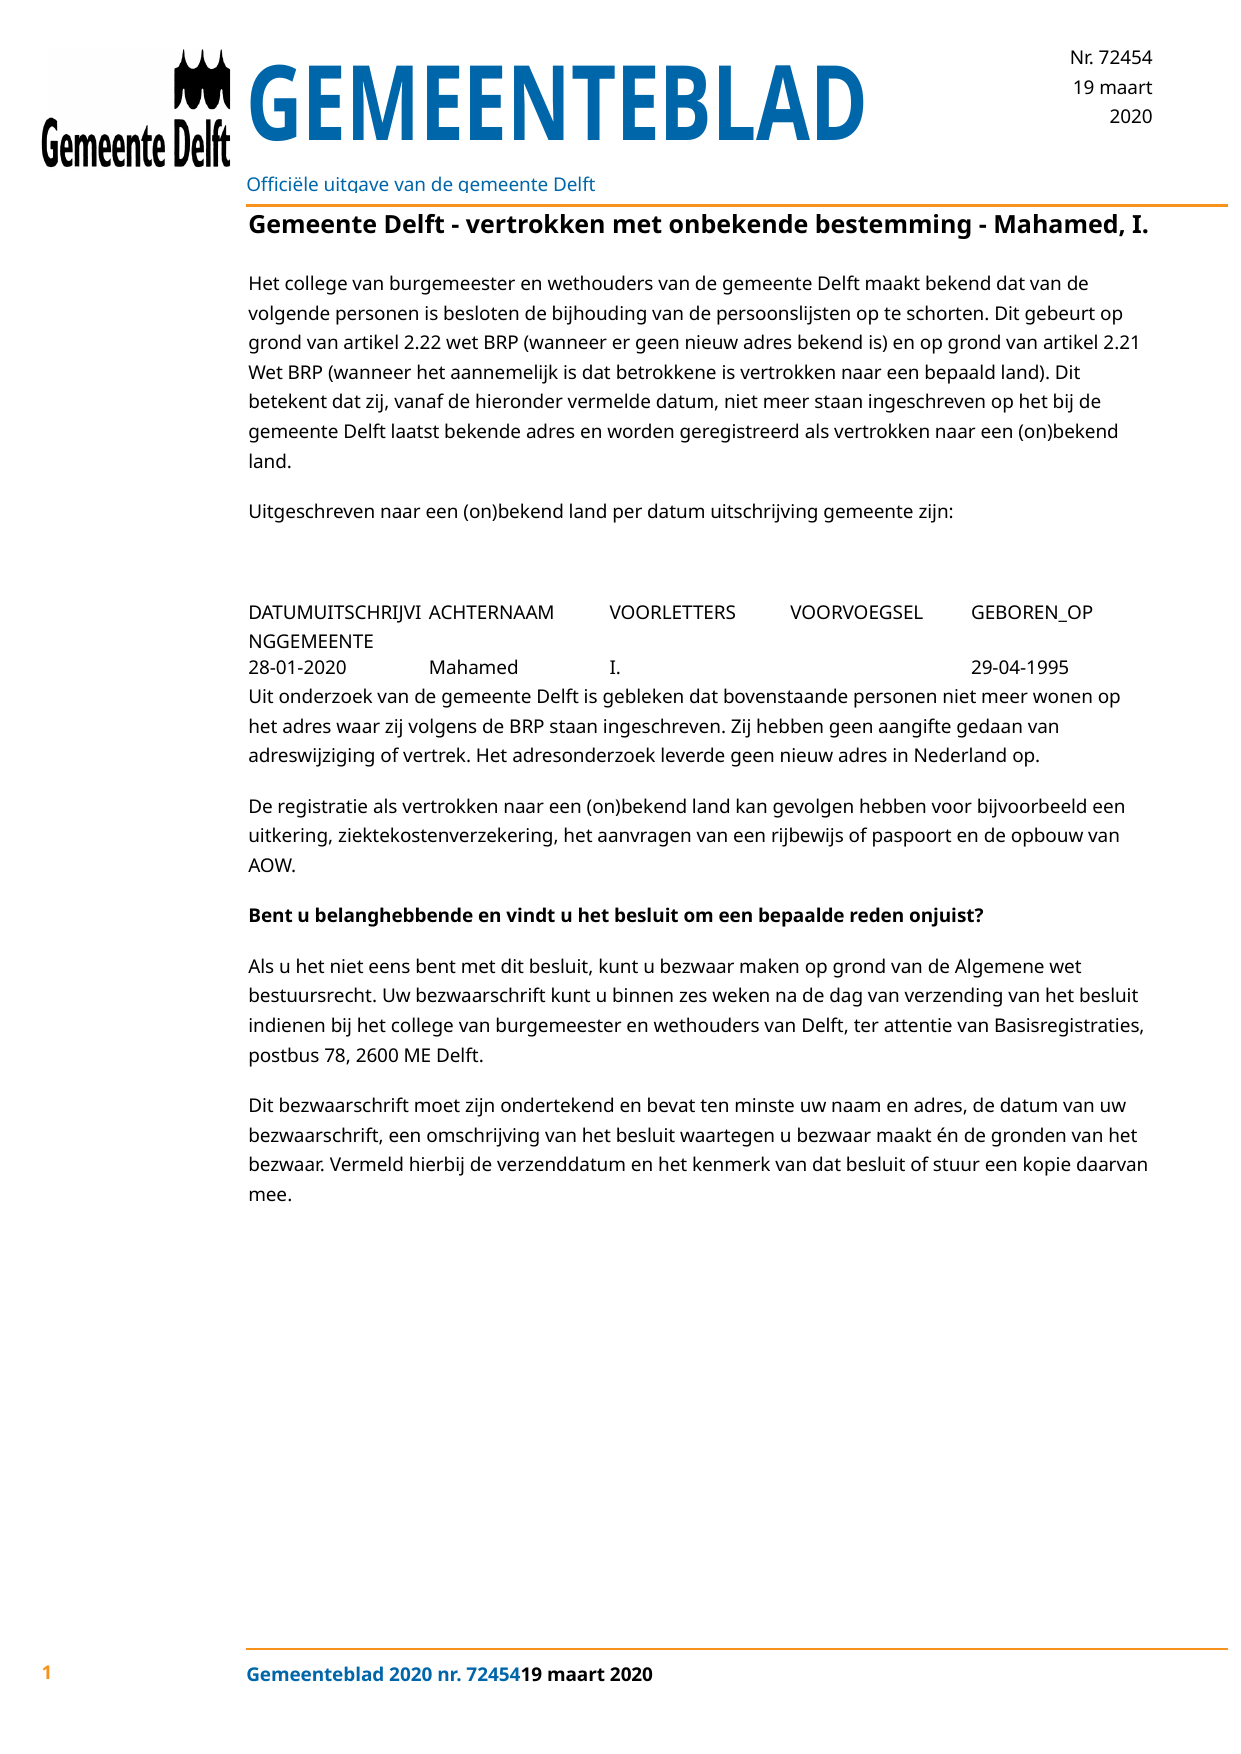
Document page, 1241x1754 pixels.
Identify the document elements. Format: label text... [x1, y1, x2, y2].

text Uitgeschreven naar een (on)bekend land per datum uitschrijving gemeente zijn: [248, 498, 1152, 524]
table_cell 28-01-2020 [248, 655, 429, 680]
table_cell 29-04-1995 [971, 655, 1152, 680]
text Gemeente Delft - vertrokken met onbekende bestemming - Mahamed, I. [248, 207, 1152, 241]
text Het college van burgemeester en wethouders van de gemeente Delft maakt bekend dat van de volgende personen is besloten de bijhouding van de persoonslijsten op te schorten. Dit gebeurt op grond van artikel 2.22 wet BRP (wanneer er geen nieuw adres bekend is) en op grond van artikel 2.21 Wet BRP (wanneer het aannemelijk is dat betrokkene is vertrokken naar een bepaald land). Dit betekent dat zij, vanaf de hieronder vermelde datum, niet meer staan ingeschreven op het bij de gemeente Delft laatst bekende adres en worden geregistreerd als vertrokken naar een (on)bekend land. [248, 270, 1152, 473]
table_cell I. [609, 655, 790, 680]
table_cell Mahamed [429, 655, 609, 680]
text Dit bezwaarschrift moet zijn ondertekend en bevat ten minste uw naam en adres, de datum van uw bezwaarschrift, een omschrijving van het besluit waartegen u bezwaar maakt én de gronden van het bezwaar. Vermeld hierbij de verzenddatum en het kenmerk van dat besluit of stuur een kopie daarvan mee. [248, 1092, 1152, 1207]
table_header VOORLETTERS [609, 599, 790, 654]
table_header VOORVOEGSEL [790, 599, 971, 654]
table_header ACHTERNAAM [429, 599, 609, 654]
picture [41, 47, 231, 172]
text De registratie als vertrokken naar een (on)bekend land kan gevolgen hebben voor bijvoorbeeld een uitkering, ziektekostenverzekering, het aanvragen van een rijbewijs of paspoort en de opbouw van AOW. [248, 793, 1152, 878]
text Bent u belanghebbende en vindt u het besluit om een bepaalde reden onjuist? [248, 903, 1152, 928]
table_header GEBOREN_OP [971, 599, 1152, 654]
table_cell [790, 655, 971, 680]
text Uit onderzoek van de gemeente Delft is gebleken dat bovenstaande personen niet meer wonen op het adres waar zij volgens de BRP staan ingeschreven. Zij hebben geen aangifte gedaan van adreswijziging of vertrek. Het adresonderzoek leverde geen nieuw adres in Nederland op. [248, 683, 1152, 768]
text Als u het niet eens bent met dit besluit, kunt u bezwaar maken op grond van de Algemene wet bestuursrecht. Uw bezwaarschrift kunt u binnen zes weken na de dag van verzending van het besluit indienen bij het college van burgemeester en wethouders van Delft, ter attentie van Basisregistraties, postbus 78, 2600 ME Delft. [248, 953, 1152, 1067]
table_header DATUMUITSCHRIJVINGGEMEENTE [248, 599, 429, 654]
